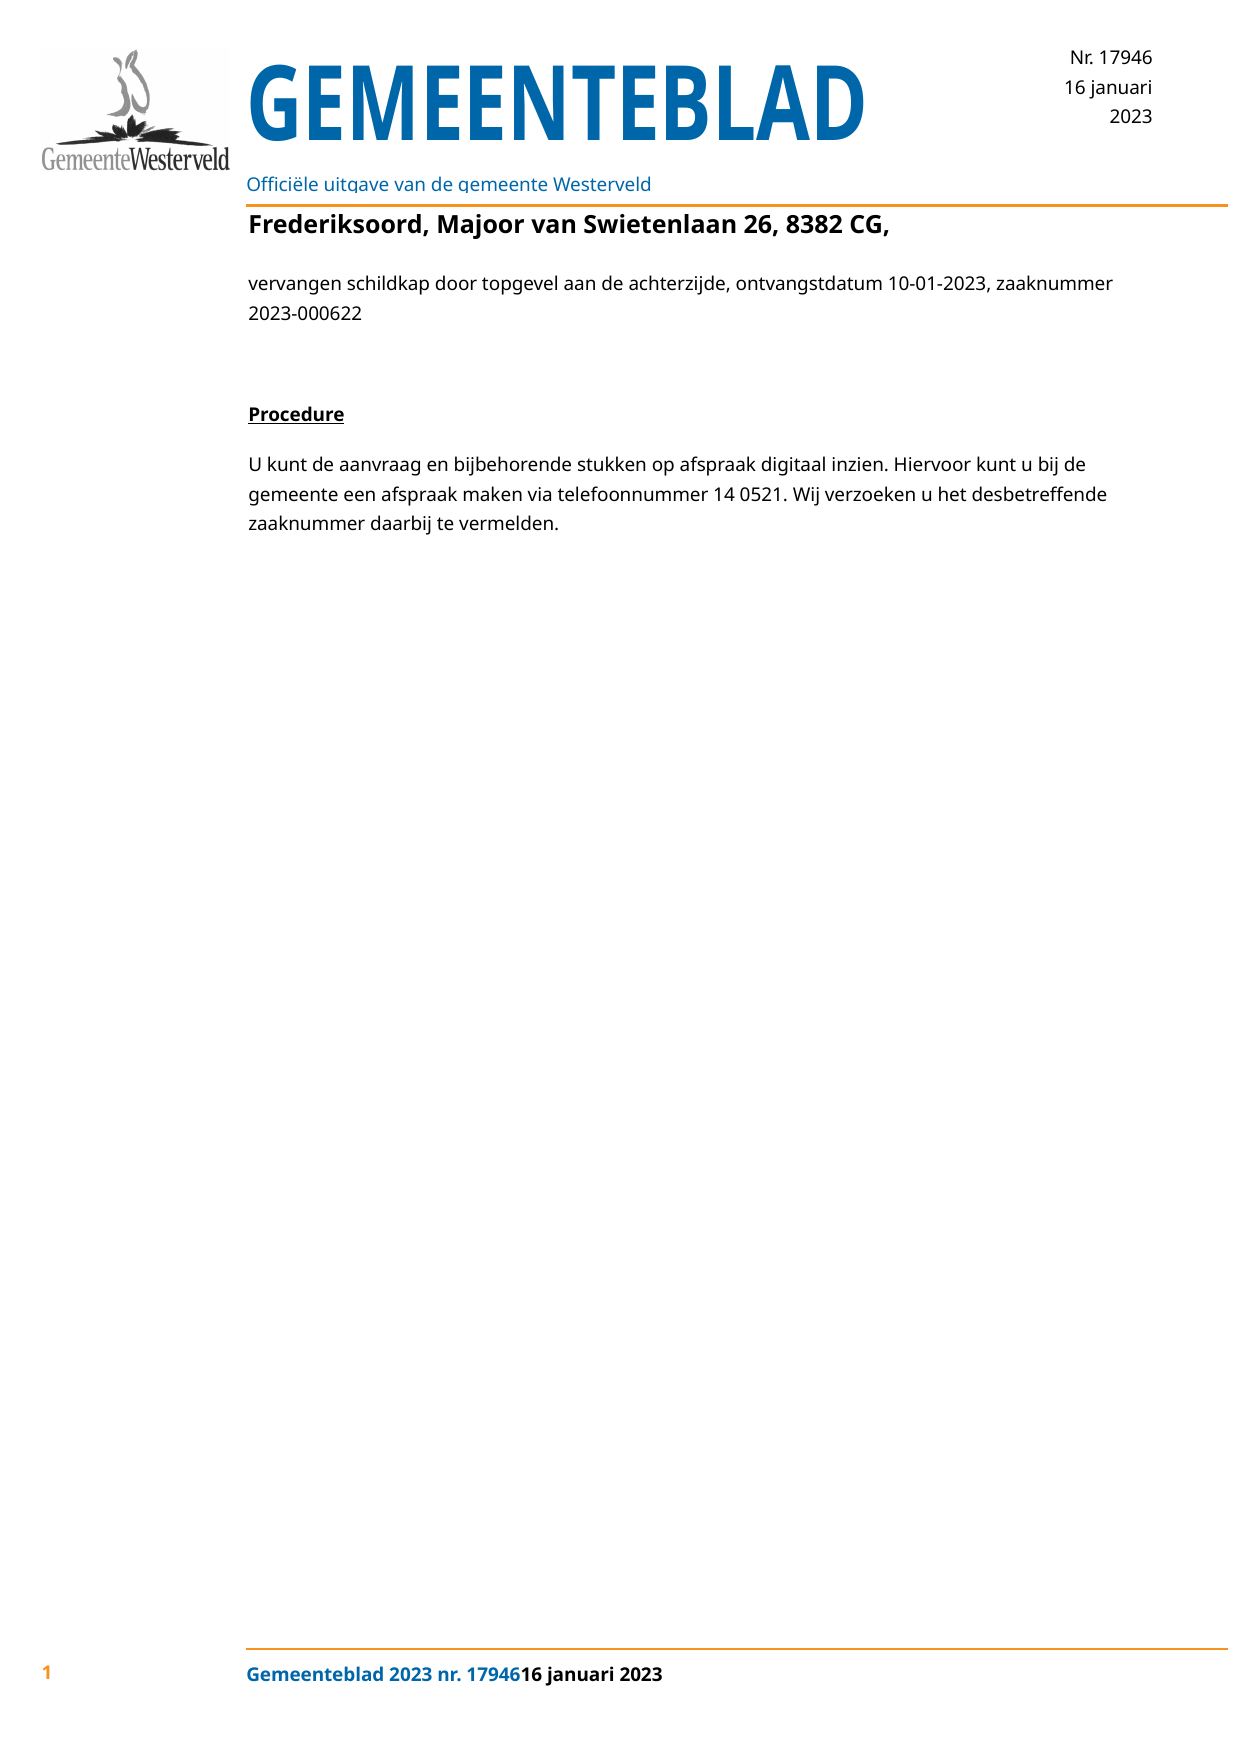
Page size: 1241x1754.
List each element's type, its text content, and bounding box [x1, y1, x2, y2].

text vervangen schildkap door topgevel aan de achterzijde, ontvangstdatum 10-01-2023, zaaknummer 2023-000622 [248, 270, 1152, 326]
text U kunt de aanvraag en bijbehorende stukken op afspraak digitaal inzien. Hiervoor kunt u bij de gemeente een afspraak maken via telefoonnummer 14 0521. Wij verzoeken u het desbetreffende zaaknummer daarbij te vermelden. [248, 451, 1152, 536]
text Procedure [248, 401, 1152, 426]
picture [41, 47, 231, 172]
text Frederiksoord, Majoor van Swietenlaan 26, 8382 CG, [248, 207, 1152, 241]
